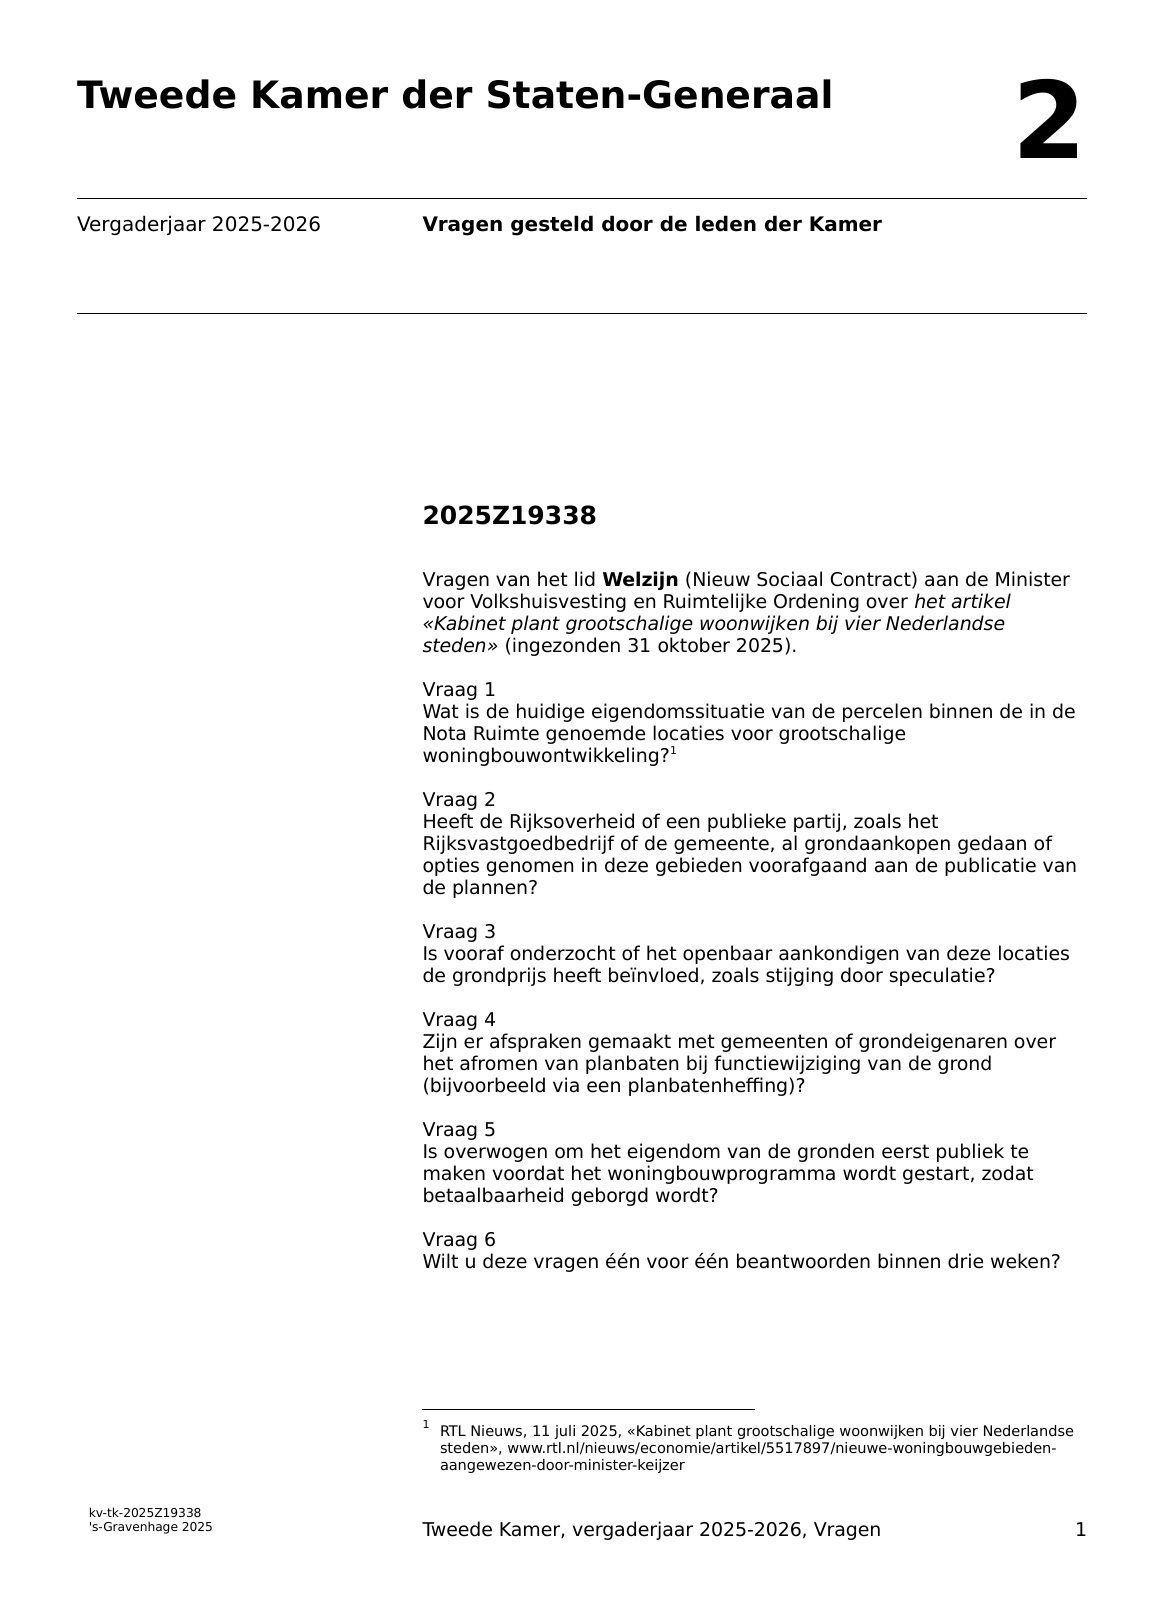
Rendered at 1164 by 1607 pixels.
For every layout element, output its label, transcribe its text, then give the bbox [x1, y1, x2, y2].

text Heeft de Rijksoverheid of een publieke partij, zoals het Rijksvastgoedbedrijf of de gemeente, al grondaankopen gedaan of opties genomen in deze gebieden voorafgaand aan de publicatie van de plannen? [422, 811, 1087, 899]
text Vraag 1 [422, 679, 1087, 701]
table_header 2 [886, 59, 1087, 198]
table_header Tweede Kamer der Staten-Generaal [77, 59, 886, 198]
text Vraag 5 [422, 1119, 1087, 1141]
text Zijn er afspraken gemaakt met gemeenten of grondeigenaren over het afromen van planbaten bij functiewijziging van de grond (bijvoorbeeld via een planbatenheffing)? [422, 1031, 1087, 1097]
text Vragen van het lid Welzijn (Nieuw Sociaal Contract) aan de Minister voor Volkshuisvesting en Ruimtelijke Ordening over het artikel «Kabinet plant grootschalige woonwijken bij vier Nederlandse steden» (ingezonden 31 oktober 2025). [422, 569, 1087, 657]
text Vraag 4 [422, 1009, 1087, 1031]
text Wilt u deze vragen één voor één beantwoorden binnen drie weken? [422, 1251, 1087, 1273]
text Is overwogen om het eigendom van de gronden eerst publiek te maken voordat het woningbouwprogramma wordt gestart, zodat betaalbaarheid geborgd wordt? [422, 1141, 1087, 1207]
text Wat is de huidige eigendomssituatie van de percelen binnen de in de Nota Ruimte genoemde locaties voor grootschalige woningbouwontwikkeling? [422, 701, 1087, 767]
text Vraag 6 [422, 1229, 1087, 1251]
text RTL Nieuws, 11 juli 2025, «Kabinet plant grootschalige woonwijken bij vier Nederlandse steden», www.rtl.nl/nieuws/economie/artikel/5517897/nieuwe-woningbouwgebieden-aangewezen-door-minister-keijzer [422, 1418, 1087, 1474]
text Vraag 2 [422, 789, 1087, 811]
table_cell Vergaderjaar 2025-2026 [77, 199, 422, 313]
text 's-Gravenhage 2025 [88, 1520, 323, 1534]
text kv-tk-2025Z19338 [88, 1506, 323, 1520]
text 2025Z19338 [422, 501, 1087, 531]
text Is vooraf onderzocht of het openbaar aankondigen van deze locaties de grondprijs heeft beïnvloed, zoals stijging door speculatie? [422, 943, 1087, 987]
text Vraag 3 [422, 921, 1087, 943]
table_cell Vragen gesteld door de leden der Kamer [422, 199, 1087, 313]
